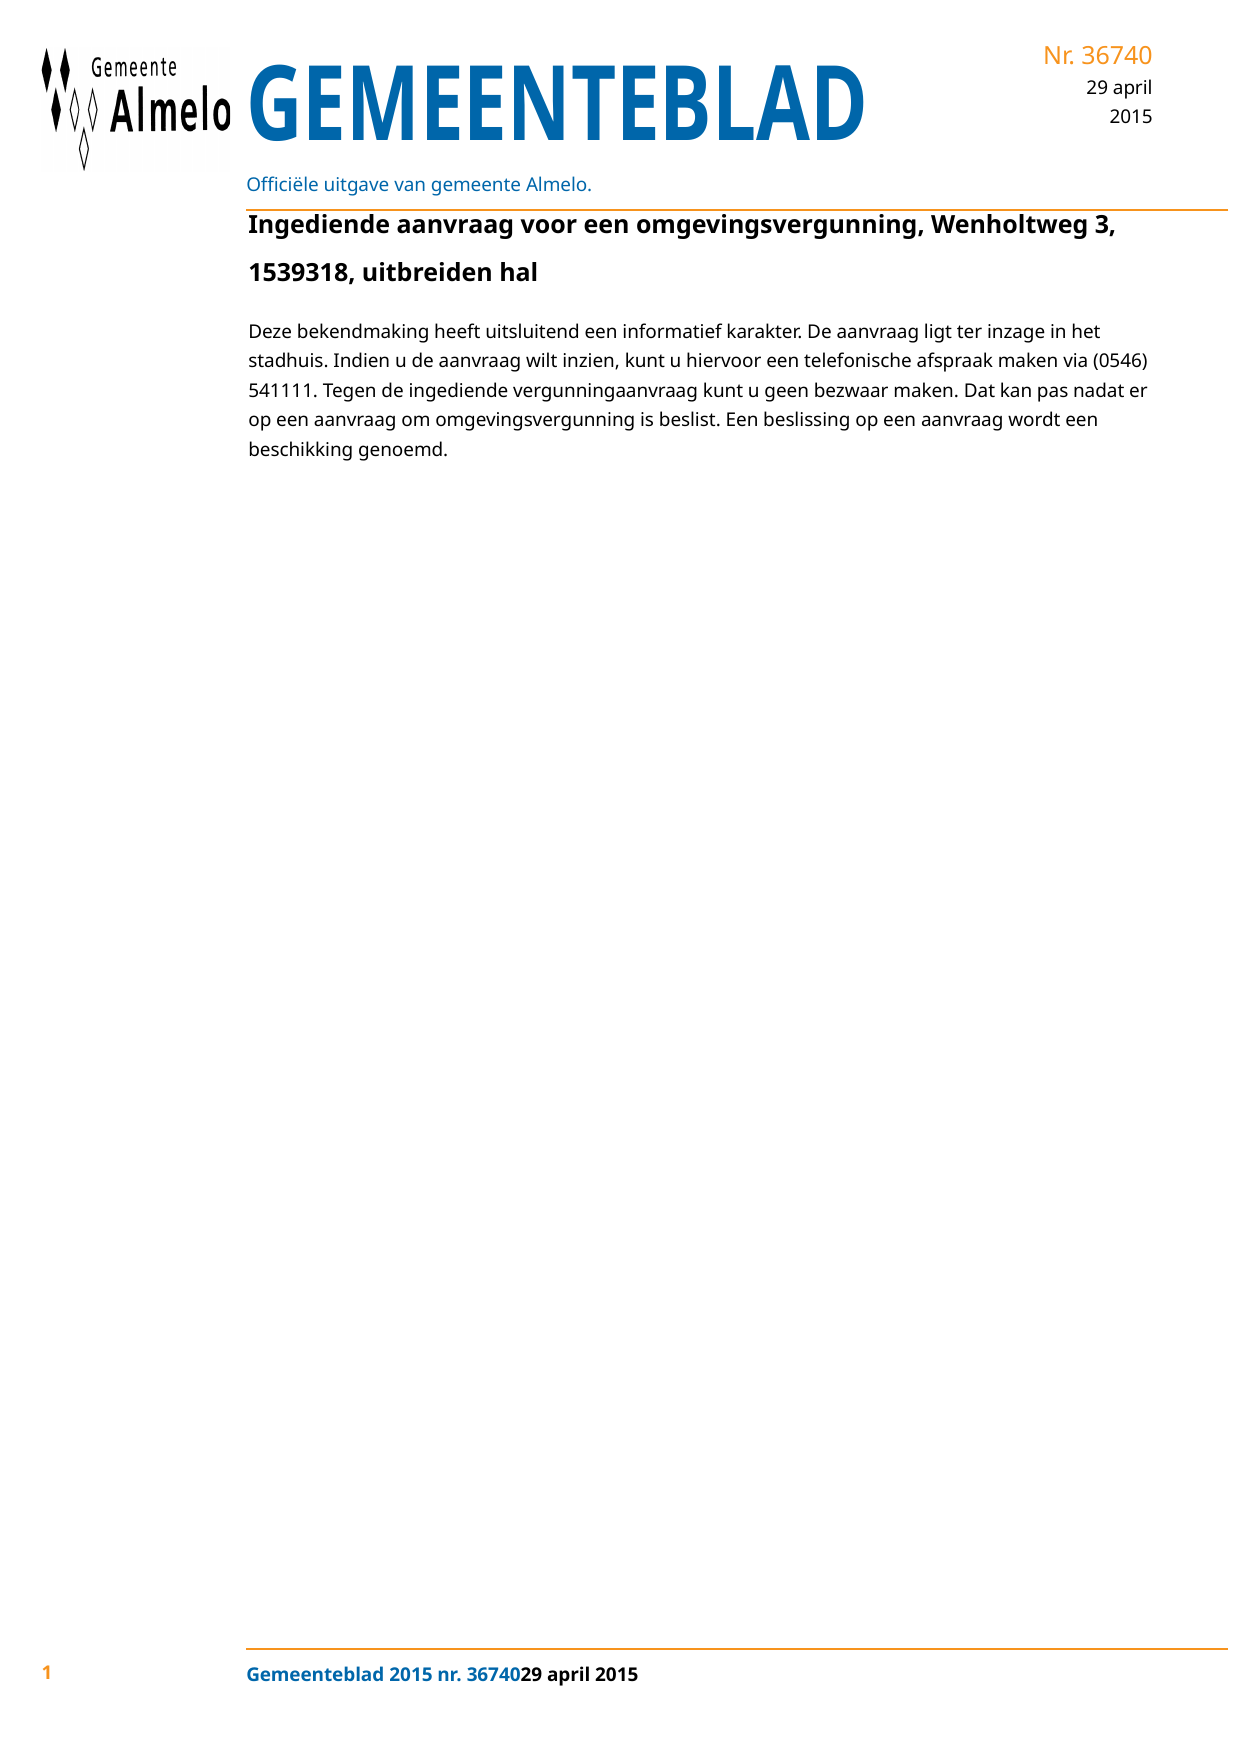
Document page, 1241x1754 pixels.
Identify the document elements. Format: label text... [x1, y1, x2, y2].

text Deze bekendmaking heeft uitsluitend een informatief karakter. De aanvraag ligt ter inzage in het stadhuis. Indien u de aanvraag wilt inzien, kunt u hiervoor een telefonische afspraak maken via (0546) 541111. Tegen de ingediende vergunningaanvraag kunt u geen bezwaar maken. Dat kan pas nadat er op een aanvraag om omgevingsvergunning is beslist. Een beslissing op een aanvraag wordt een beschikking genoemd. [248, 318, 1152, 462]
picture [41, 47, 231, 172]
text Ingediende aanvraag voor een omgevingsvergunning, Wenholtweg 3, 1539318, uitbreiden hal [248, 211, 1152, 288]
